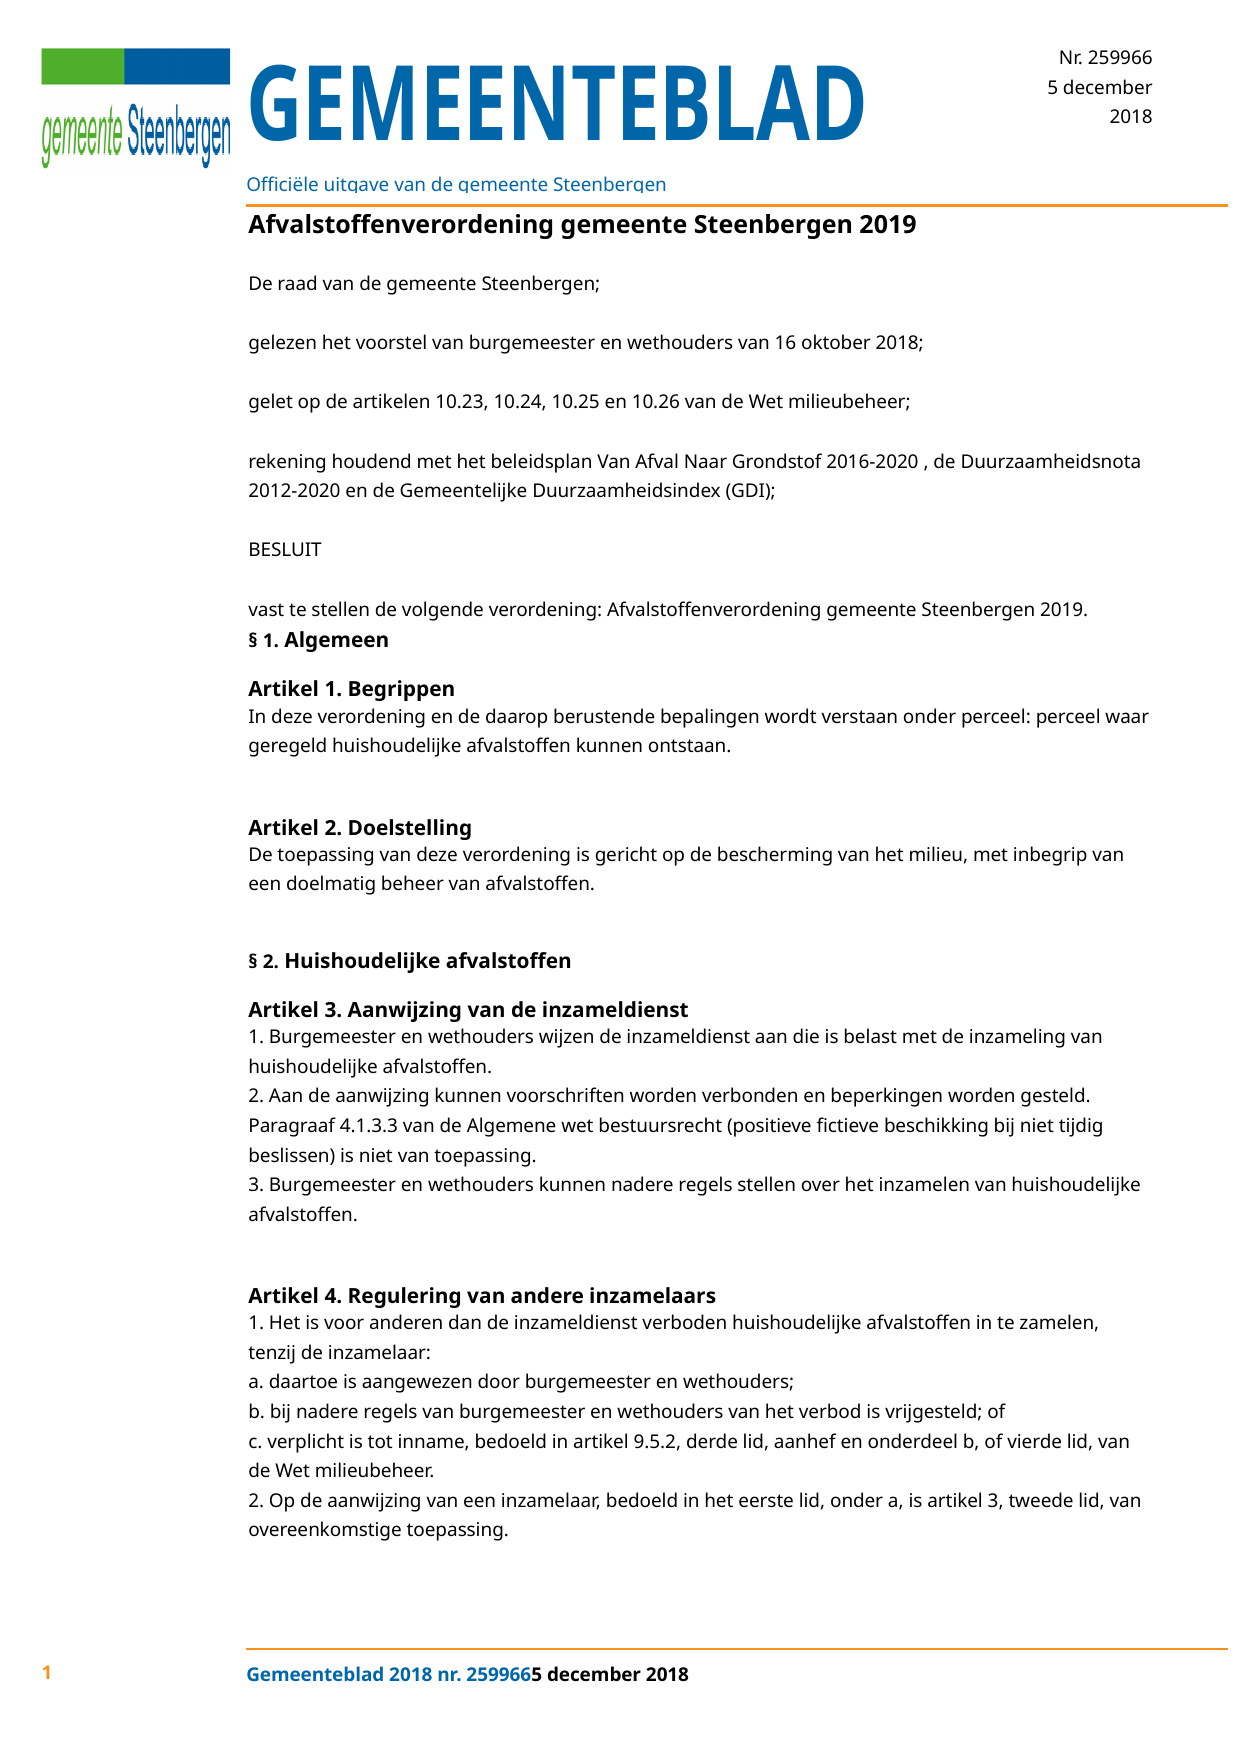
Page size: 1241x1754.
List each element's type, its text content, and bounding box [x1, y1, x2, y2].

text § 1. Algemeen [248, 625, 1152, 654]
text § 2. Huishoudelijke afvalstoffen [248, 946, 1152, 974]
text 2. Aan de aanwijzing kunnen voorschriften worden verbonden en beperkingen worden gesteld. Paragraaf 4.1.3.3 van de Algemene wet bestuursrecht (positieve fictieve beschikking bij niet tijdig beslissen) is niet van toepassing. [248, 1083, 1152, 1168]
text gelezen het voorstel van burgemeester en wethouders van 16 oktober 2018; [248, 329, 1152, 355]
text rekening houdend met het beleidsplan Van Afval Naar Grondstof 2016-2020 , de Duurzaamheidsnota 2012-2020 en de Gemeentelijke Duurzaamheidsindex (GDI); [248, 448, 1152, 503]
text Artikel 3. Aanwijzing van de inzameldienst [248, 995, 1152, 1023]
text De toepassing van deze verordening is gericht op de bescherming van het milieu, met inbegrip van een doelmatig beheer van afvalstoffen. [248, 841, 1152, 896]
text BESLUIT [248, 537, 1152, 562]
text Afvalstoffenverordening gemeente Steenbergen 2019 [248, 207, 1152, 241]
text De raad van de gemeente Steenbergen; [248, 270, 1152, 296]
text Artikel 1. Begrippen [248, 674, 1152, 703]
text a. daartoe is aangewezen door burgemeester en wethouders; [248, 1369, 1152, 1394]
text 1. Burgemeester en wethouders wijzen de inzameldienst aan die is belast met de inzameling van huishoudelijke afvalstoffen. [248, 1023, 1152, 1079]
text Artikel 4. Regulering van andere inzamelaars [248, 1281, 1152, 1309]
text vast te stellen de volgende verordening: Afvalstoffenverordening gemeente Steenbergen 2019. [248, 596, 1152, 621]
picture [41, 47, 231, 172]
text Artikel 2. Doelstelling [248, 813, 1152, 841]
text b. bij nadere regels van burgemeester en wethouders van het verbod is vrijgesteld; of [248, 1398, 1152, 1424]
text In deze verordening en de daarop berustende bepalingen wordt verstaan onder perceel: perceel waar geregeld huishoudelijke afvalstoffen kunnen ontstaan. [248, 703, 1152, 758]
text 2. Op de aanwijzing van een inzamelaar, bedoeld in het eerste lid, onder a, is artikel 3, tweede lid, van overeenkomstige toepassing. [248, 1487, 1152, 1542]
text gelet op de artikelen 10.23, 10.24, 10.25 en 10.26 van de Wet milieubeheer; [248, 389, 1152, 414]
text 1. Het is voor anderen dan de inzameldienst verboden huishoudelijke afvalstoffen in te zamelen, tenzij de inzamelaar: [248, 1309, 1152, 1365]
text 3. Burgemeester en wethouders kunnen nadere regels stellen over het inzamelen van huishoudelijke afvalstoffen. [248, 1171, 1152, 1227]
text c. verplicht is tot inname, bedoeld in artikel 9.5.2, derde lid, aanhef en onderdeel b, of vierde lid, van de Wet milieubeheer. [248, 1428, 1152, 1483]
